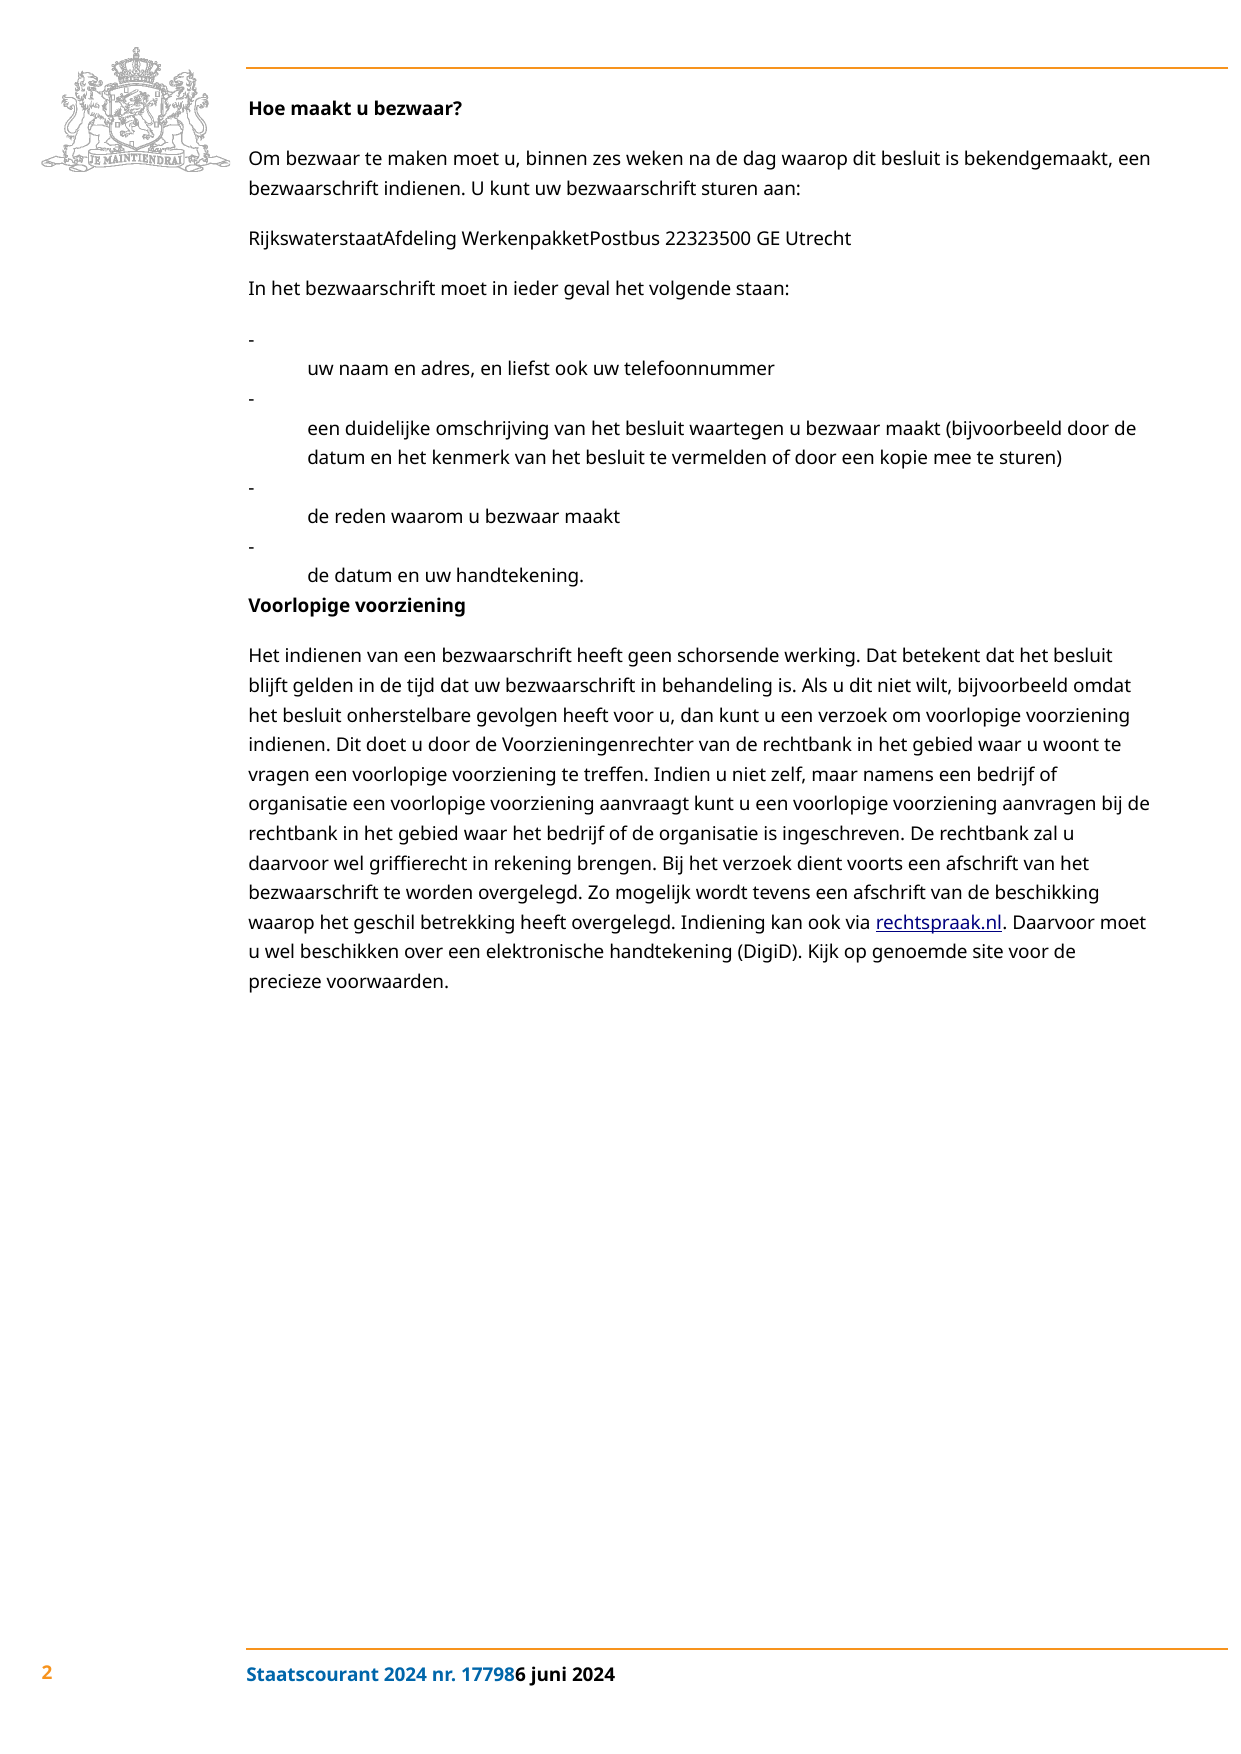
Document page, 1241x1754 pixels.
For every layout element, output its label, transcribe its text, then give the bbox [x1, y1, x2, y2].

text RijkswaterstaatAfdeling WerkenpakketPostbus 22323500 GE Utrecht [248, 225, 1152, 251]
text Om bezwaar te maken moet u, binnen zes weken na de dag waarop dit besluit is bekendgemaakt, een bezwaarschrift indienen. U kunt uw bezwaarschrift sturen aan: [248, 145, 1152, 201]
text Voorlopige voorziening [248, 592, 1152, 618]
list de reden waarom u bezwaar maakt [248, 503, 1152, 529]
list een duidelijke omschrijving van het besluit waartegen u bezwaar maakt (bijvoorbeeld door de datum en het kenmerk van het besluit te vermelden of door een kopie mee te sturen) [248, 415, 1152, 470]
text In het bezwaarschrift moet in ieder geval het volgende staan: [248, 276, 1152, 301]
text Hoe maakt u bezwaar? [248, 95, 1152, 121]
list de datum en uw handtekening. [248, 563, 1152, 588]
list uw naam en adres, en liefst ook uw telefoonnummer [248, 356, 1152, 381]
picture [41, 47, 231, 172]
text Het indienen van een bezwaarschrift heeft geen schorsende werking. Dat betekent dat het besluit blijft gelden in de tijd dat uw bezwaarschrift in behandeling is. Als u dit niet wilt, bijvoorbeeld omdat het besluit onherstelbare gevolgen heeft voor u, dan kunt u een verzoek om voorlopige voorziening indienen. Dit doet u door de Voorzieningenrechter van de rechtbank in het gebied waar u woont te vragen een voorlopige voorziening te treffen. Indien u niet zelf, maar namens een bedrijf of organisatie een voorlopige voorziening aanvraagt kunt u een voorlopige voorziening aanvragen bij de rechtbank in het gebied waar het bedrijf of de organisatie is ingeschreven. De rechtbank zal u daarvoor wel griffierecht in rekening brengen. Bij het verzoek dient voorts een afschrift van het bezwaarschrift te worden overgelegd. Zo mogelijk wordt tevens een afschrift van de beschikking waarop het geschil betrekking heeft overgelegd. Indiening kan ook via rechtspraak.nl. Daarvoor moet u wel beschikken over een elektronische handtekening (DigiD). Kijk op genoemde site voor de precieze voorwaarden. [248, 643, 1152, 994]
